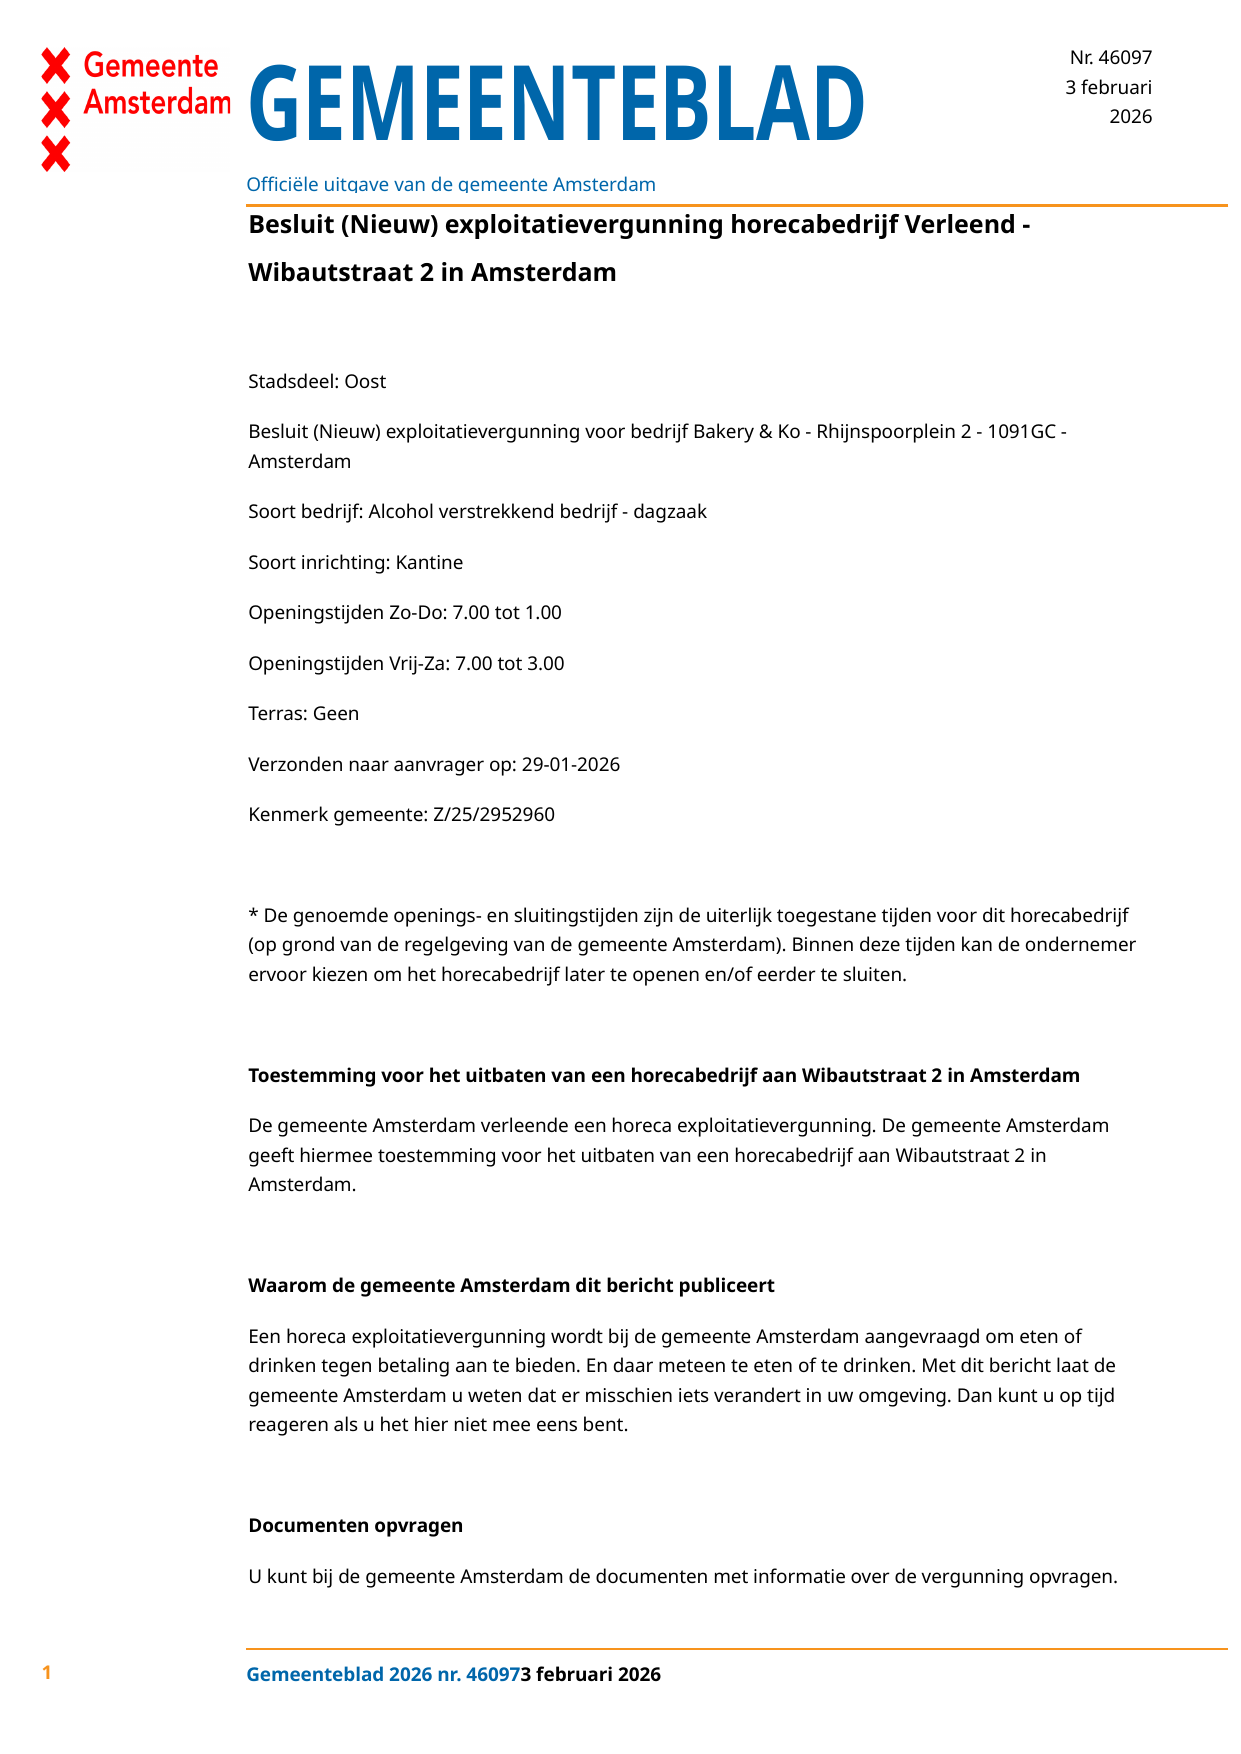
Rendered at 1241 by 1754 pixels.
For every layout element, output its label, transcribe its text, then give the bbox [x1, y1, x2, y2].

picture [41, 47, 231, 172]
text Soort bedrijf: Alcohol verstrekkend bedrijf - dagzaak [248, 499, 1152, 524]
text Openingstijden Zo-Do: 7.00 tot 1.00 [248, 599, 1152, 625]
text Kenmerk gemeente: Z/25/2952960 [248, 801, 1152, 827]
text Terras: Geen [248, 700, 1152, 726]
text Soort inrichting: Kantine [248, 549, 1152, 575]
text Verzonden naar aanvrager op: 29-01-2026 [248, 751, 1152, 777]
text Stadsdeel: Oost [248, 368, 1152, 394]
text Documenten opvragen [248, 1512, 1152, 1538]
text Waarom de gemeente Amsterdam dit bericht publiceert [248, 1272, 1152, 1298]
text Een horeca exploitatievergunning wordt bij de gemeente Amsterdam aangevraagd om eten of drinken tegen betaling aan te bieden. En daar meteen te eten of te drinken. Met dit bericht laat de gemeente Amsterdam u weten dat er misschien iets verandert in uw omgeving. Dan kunt u op tijd reageren als u het hier niet mee eens bent. [248, 1323, 1152, 1437]
text De gemeente Amsterdam verleende een horeca exploitatievergunning. De gemeente Amsterdam geeft hiermee toestemming voor het uitbaten van een horecabedrijf aan Wibautstraat 2 in Amsterdam. [248, 1112, 1152, 1197]
text * De genoemde openings- en sluitingstijden zijn de uiterlijk toegestane tijden voor dit horecabedrijf (op grond van de regelgeving van de gemeente Amsterdam). Binnen deze tijden kan de ondernemer ervoor kiezen om het horecabedrijf later te openen en/of eerder te sluiten. [248, 902, 1152, 987]
text Besluit (Nieuw) exploitatievergunning horecabedrijf Verleend - Wibautstraat 2 in Amsterdam [248, 207, 1152, 288]
text Besluit (Nieuw) exploitatievergunning voor bedrijf Bakery & Ko - Rhijnspoorplein 2 - 1091GC - Amsterdam [248, 419, 1152, 474]
text Toestemming voor het uitbaten van een horecabedrijf aan Wibautstraat 2 in Amsterdam [248, 1062, 1152, 1088]
text U kunt bij de gemeente Amsterdam de documenten met informatie over de vergunning opvragen. [248, 1563, 1152, 1589]
text Openingstijden Vrij-Za: 7.00 tot 3.00 [248, 650, 1152, 676]
